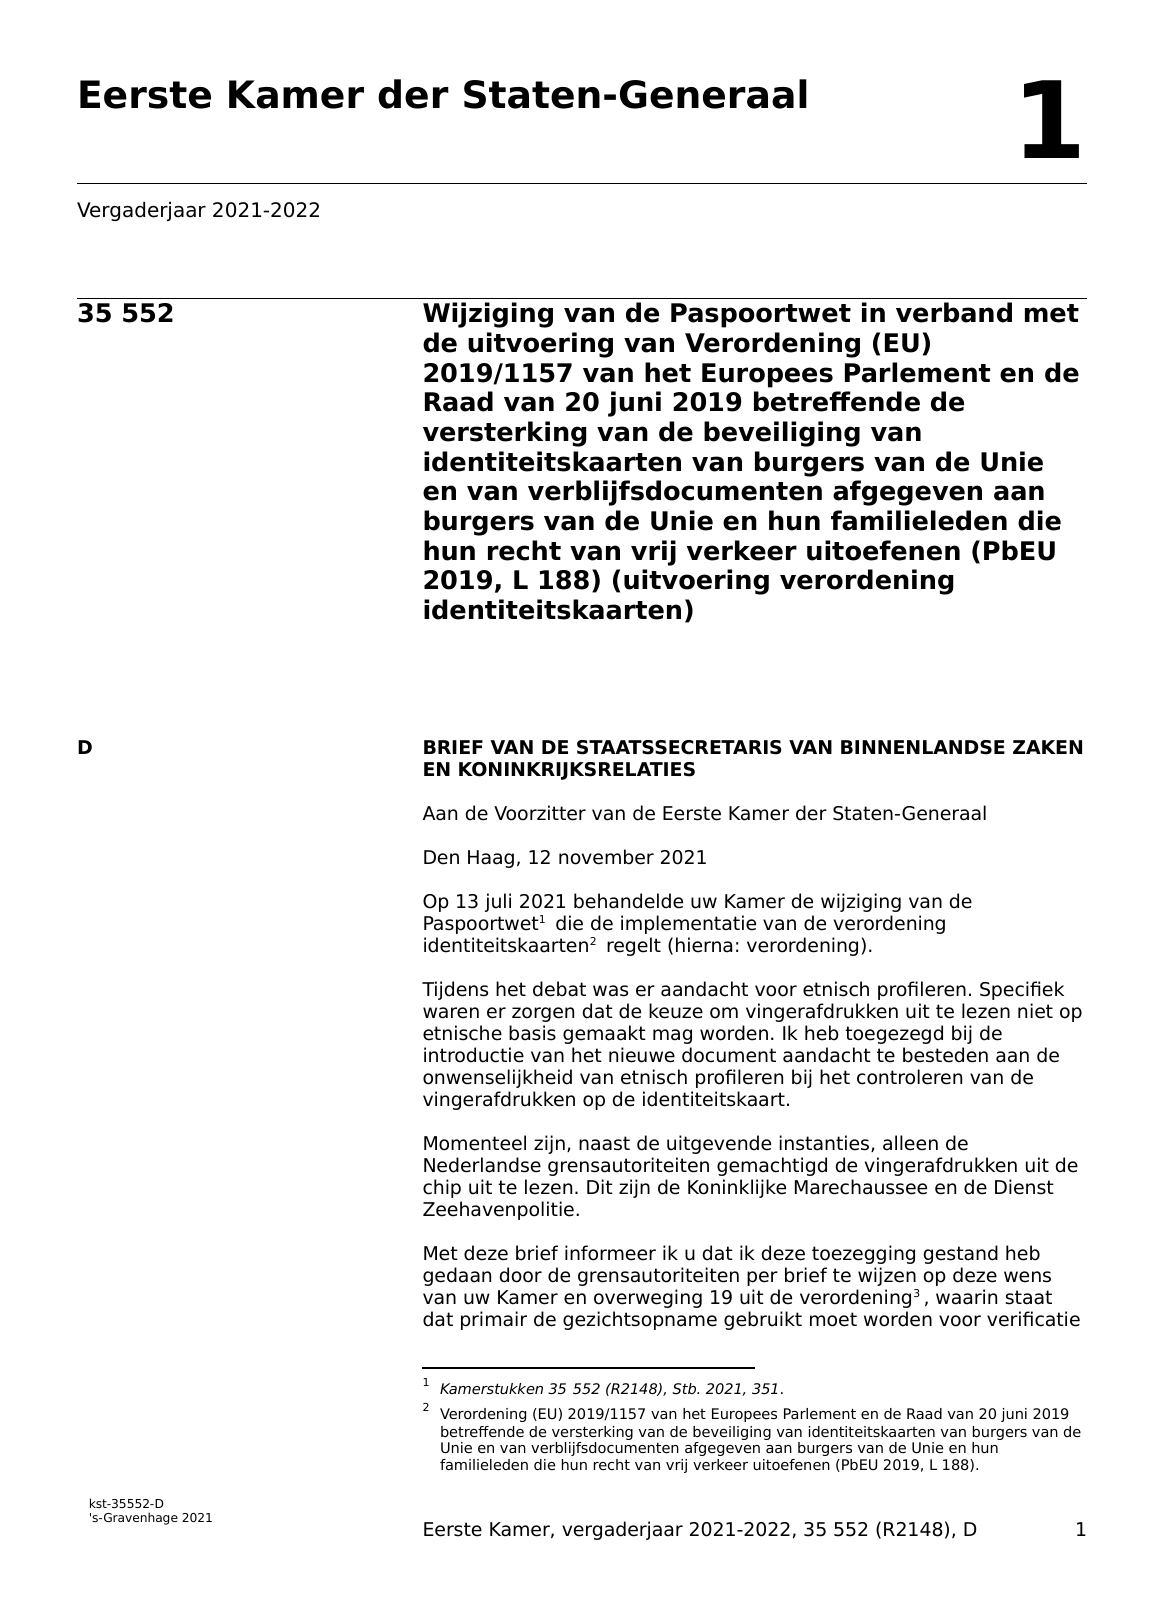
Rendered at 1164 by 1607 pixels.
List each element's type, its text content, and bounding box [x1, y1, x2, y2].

text Den Haag, 12 november 2021 [422, 847, 1087, 869]
text Verordening (EU) 2019/1157 van het Europees Parlement en de Raad van 20 juni 2019 betreffende de versterking van de beveiliging van identiteitskaarten van burgers van de Unie en van verblijfsdocumenten afgegeven aan burgers van de Unie en hun familieleden die hun recht van vrij verkeer uitoefenen (PbEU 2019, L 188). [422, 1402, 1087, 1474]
text Op 13 juli 2021 behandelde uw Kamer de wijziging van de Paspoortwet die de implementatie van de verordening identiteitskaarten regelt (hierna: verordening). [422, 891, 1087, 957]
text Momenteel zijn, naast de uitgevende instanties, alleen de Nederlandse grensautoriteiten gemachtigd de vingerafdrukken uit de chip uit te lezen. Dit zijn de Koninklijke Marechaussee en de Dienst Zeehavenpolitie. [422, 1133, 1087, 1221]
text Tijdens het debat was er aandacht voor etnisch profileren. Specifiek waren er zorgen dat de keuze om vingerafdrukken uit te lezen niet op etnische basis gemaakt mag worden. Ik heb toegezegd bij de introductie van het nieuwe document aandacht te besteden aan de onwenselijkheid van etnisch profileren bij het controleren van de vingerafdrukken op de identiteitskaart. [422, 979, 1087, 1111]
table_cell Vergaderjaar 2021-2022 [77, 184, 1087, 298]
text Kamerstukken 35 552 (R2148), Stb. 2021, 351. [422, 1377, 1087, 1399]
text Aan de Voorzitter van de Eerste Kamer der Staten-Generaal [422, 803, 1087, 825]
text 's-Gravenhage 2021 [88, 1511, 323, 1525]
subtitle 35 552 Wijziging van de Paspoortwet in verband met de uitvoering van Verordening (EU) 2019/1157 van het Europees Parlement en de Raad van 20 juni 2019 betreffende de versterking van de beveiliging van identiteitskaarten van burgers van de Unie en van verblijfsdocumenten afgegeven aan burgers van de Unie en hun familieleden die hun recht van vrij verkeer uitoefenen (PbEU 2019, L 188) (uitvoering verordening identiteitskaarten) [77, 299, 1087, 626]
subtitle D BRIEF VAN DE STAATSSECRETARIS VAN BINNENLANDSE ZAKEN EN KONINKRIJKSRELATIES [77, 737, 1087, 781]
text kst-35552-D [88, 1497, 323, 1511]
table_header Eerste Kamer der Staten-Generaal [77, 59, 886, 183]
table_header 1 [886, 59, 1087, 183]
text Met deze brief informeer ik u dat ik deze toezegging gestand heb gedaan door de grensautoriteiten per brief te wijzen op deze wens van uw Kamer en overweging 19 uit de verordening, waarin staat dat primair de gezichtsopname gebruikt moet worden voor verificatie [422, 1243, 1087, 1331]
